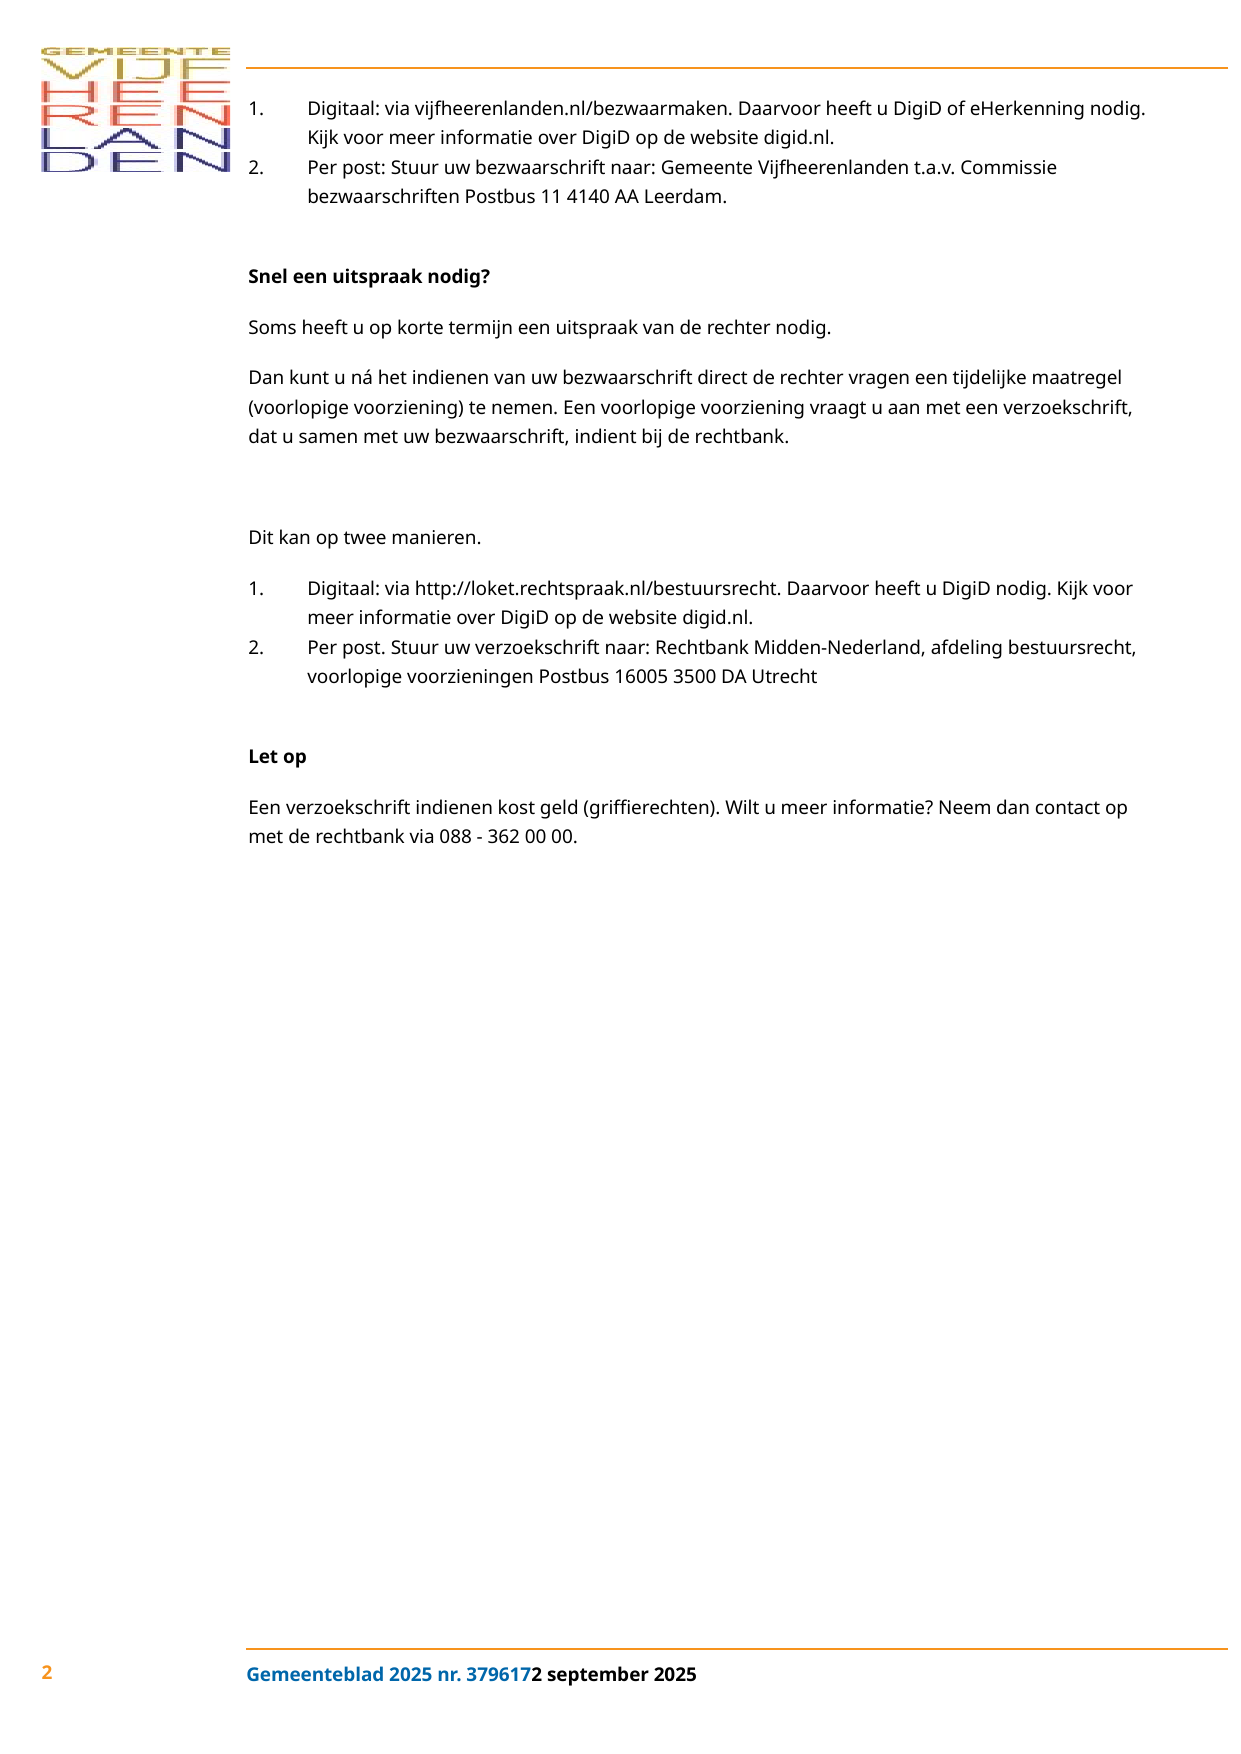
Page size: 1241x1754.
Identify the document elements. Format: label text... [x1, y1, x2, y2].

text Soms heeft u op korte termijn een uitspraak van de rechter nodig. [248, 314, 1152, 340]
list Digitaal: via http://loket.rechtspraak.nl/bestuursrecht. Daarvoor heeft u DigiD nodig. Kijk voor meer informatie over DigiD op de website digid.nl. [248, 575, 1152, 630]
text Dit kan op twee manieren. [248, 524, 1152, 550]
list Digitaal: via vijfheerenlanden.nl/bezwaarmaken. Daarvoor heeft u DigiD of eHerkenning nodig. Kijk voor meer informatie over DigiD op de website digid.nl. [248, 95, 1152, 150]
text Snel een uitspraak nodig? [248, 263, 1152, 289]
text Let op [248, 743, 1152, 769]
text Een verzoekschrift indienen kost geld (griffierechten). Wilt u meer informatie? Neem dan contact op met de rechtbank via 088 - 362 00 00. [248, 794, 1152, 849]
list Per post. Stuur uw verzoekschrift naar: Rechtbank Midden-Nederland, afdeling bestuursrecht, voorlopige voorzieningen Postbus 16005 3500 DA Utrecht [248, 634, 1152, 689]
picture [41, 47, 231, 172]
text Dan kunt u ná het indienen van uw bezwaarschrift direct de rechter vragen een tijdelijke maatregel (voorlopige voorziening) te nemen. Een voorlopige voorziening vraagt u aan met een verzoekschrift, dat u samen met uw bezwaarschrift, indient bij de rechtbank. [248, 364, 1152, 449]
list Per post: Stuur uw bezwaarschrift naar: Gemeente Vijfheerenlanden t.a.v. Commissie bezwaarschriften Postbus 11 4140 AA Leerdam. [248, 154, 1152, 209]
